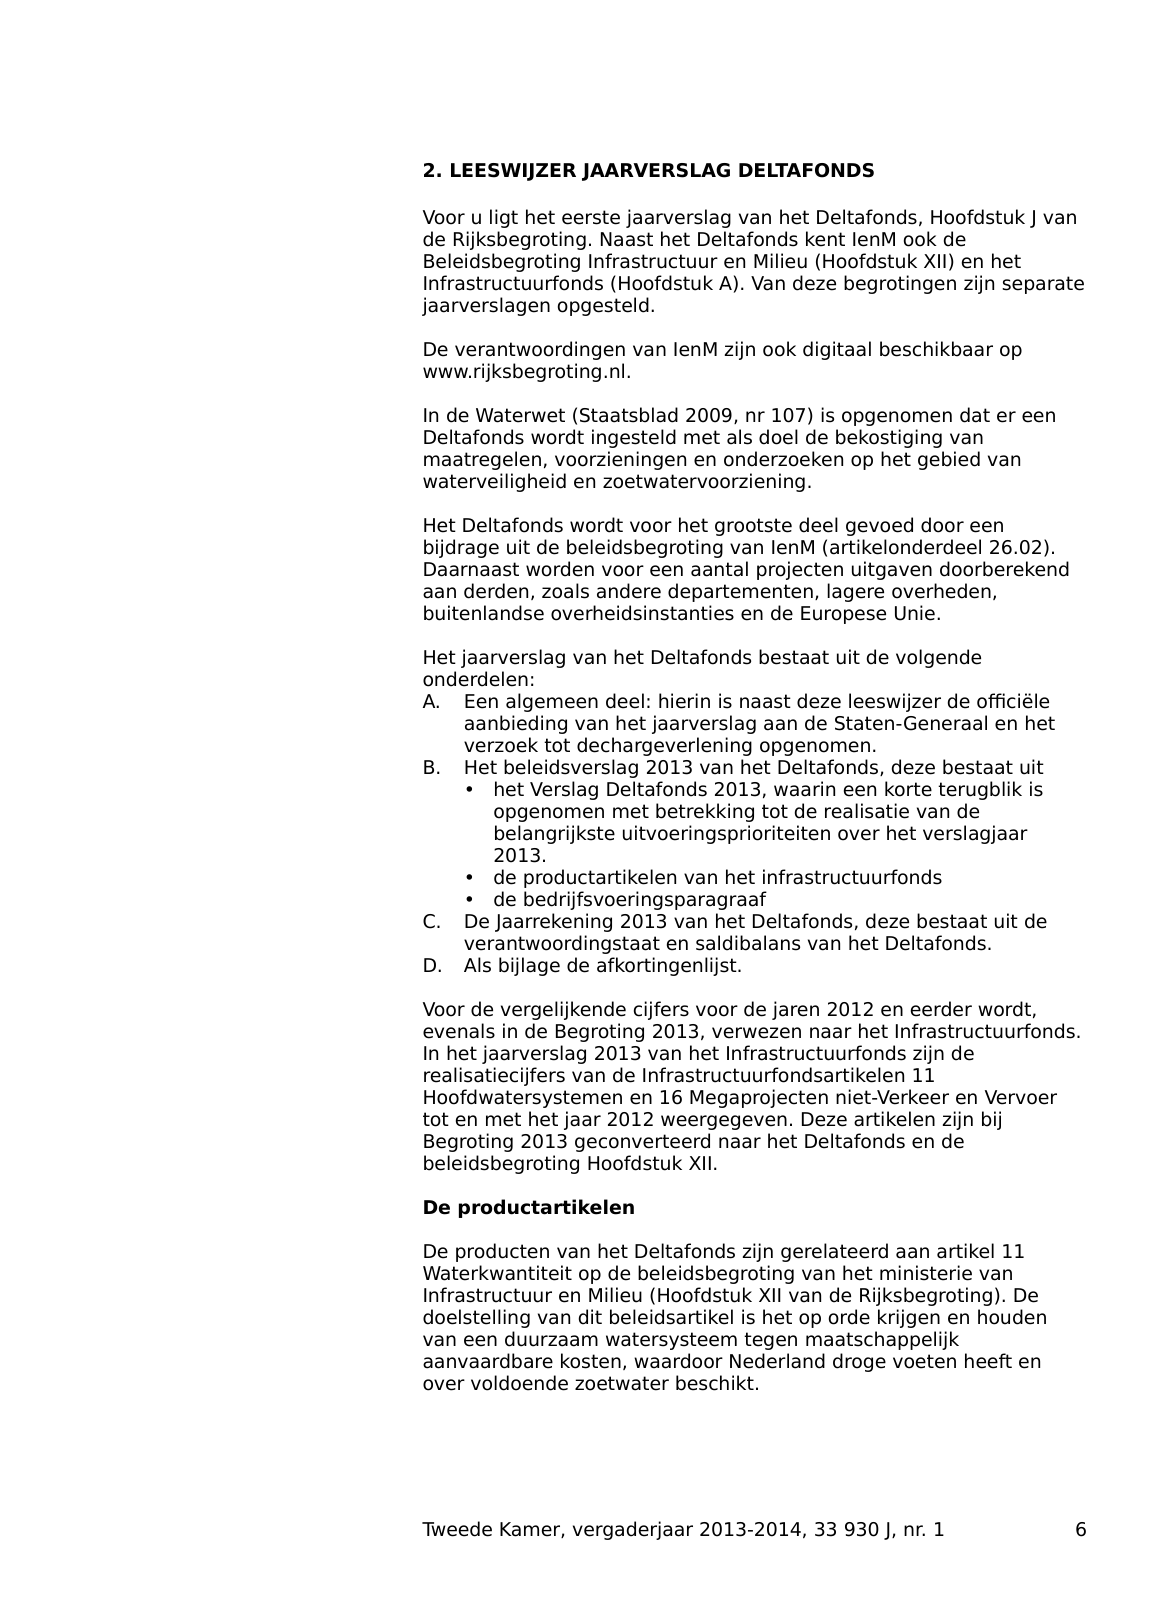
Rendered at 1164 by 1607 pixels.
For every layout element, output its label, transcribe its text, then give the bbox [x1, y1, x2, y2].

text C. De Jaarrekening 2013 van het Deltafonds, deze bestaat uit de verantwoordingstaat en saldibalans van het Deltafonds. [422, 911, 1087, 955]
text • het Verslag Deltafonds 2013, waarin een korte terugblik is opgenomen met betrekking tot de realisatie van de belangrijkste uitvoeringsprioriteiten over het verslagjaar 2013. [464, 779, 1087, 867]
text Het Deltafonds wordt voor het grootste deel gevoed door een bijdrage uit de beleidsbegroting van IenM (artikelonderdeel 26.02). Daarnaast worden voor een aantal projecten uitgaven doorberekend aan derden, zoals andere departementen, lagere overheden, buitenlandse overheidsinstanties en de Europese Unie. [422, 515, 1087, 625]
text Voor de vergelijkende cijfers voor de jaren 2012 en eerder wordt, evenals in de Begroting 2013, verwezen naar het Infrastructuurfonds. In het jaarverslag 2013 van het Infrastructuurfonds zijn de realisatiecijfers van de Infrastructuurfondsartikelen 11 Hoofdwatersystemen en 16 Megaprojecten niet-Verkeer en Vervoer tot en met het jaar 2012 weergegeven. Deze artikelen zijn bij Begroting 2013 geconverteerd naar het Deltafonds en de beleidsbegroting Hoofdstuk XII. [422, 999, 1087, 1175]
subtitle De productartikelen [422, 1197, 1087, 1219]
text • de bedrijfsvoeringsparagraaf [464, 889, 1087, 911]
text Voor u ligt het eerste jaarverslag van het Deltafonds, Hoofdstuk J van de Rijksbegroting. Naast het Deltafonds kent IenM ook de Beleidsbegroting Infrastructuur en Milieu (Hoofdstuk XII) en het Infrastructuurfonds (Hoofdstuk A). Van deze begrotingen zijn separate jaarverslagen opgesteld. [422, 207, 1087, 317]
text A. Een algemeen deel: hierin is naast deze leeswijzer de officiële aanbieding van het jaarverslag aan de Staten-Generaal en het verzoek tot dechargeverlening opgenomen. [422, 691, 1087, 757]
text De producten van het Deltafonds zijn gerelateerd aan artikel 11 Waterkwantiteit op de beleidsbegroting van het ministerie van Infrastructuur en Milieu (Hoofdstuk XII van de Rijksbegroting). De doelstelling van dit beleidsartikel is het op orde krijgen en houden van een duurzaam watersysteem tegen maatschappelijk aanvaardbare kosten, waardoor Nederland droge voeten heeft en over voldoende zoetwater beschikt. [422, 1241, 1087, 1395]
text • de productartikelen van het infrastructuurfonds [464, 867, 1087, 889]
text Het jaarverslag van het Deltafonds bestaat uit de volgende onderdelen: [422, 647, 1087, 691]
text In de Waterwet (Staatsblad 2009, nr 107) is opgenomen dat er een Deltafonds wordt ingesteld met als doel de bekostiging van maatregelen, voorzieningen en onderzoeken op het gebied van waterveiligheid en zoetwatervoorziening. [422, 405, 1087, 493]
text B. Het beleidsverslag 2013 van het Deltafonds, deze bestaat uit [422, 757, 1087, 779]
subtitle 2. LEESWIJZER JAARVERSLAG DELTAFONDS [422, 160, 1087, 182]
text De verantwoordingen van IenM zijn ook digitaal beschikbaar op www.rijksbegroting.nl. [422, 339, 1087, 383]
text D. Als bijlage de afkortingenlijst. [422, 955, 1087, 977]
